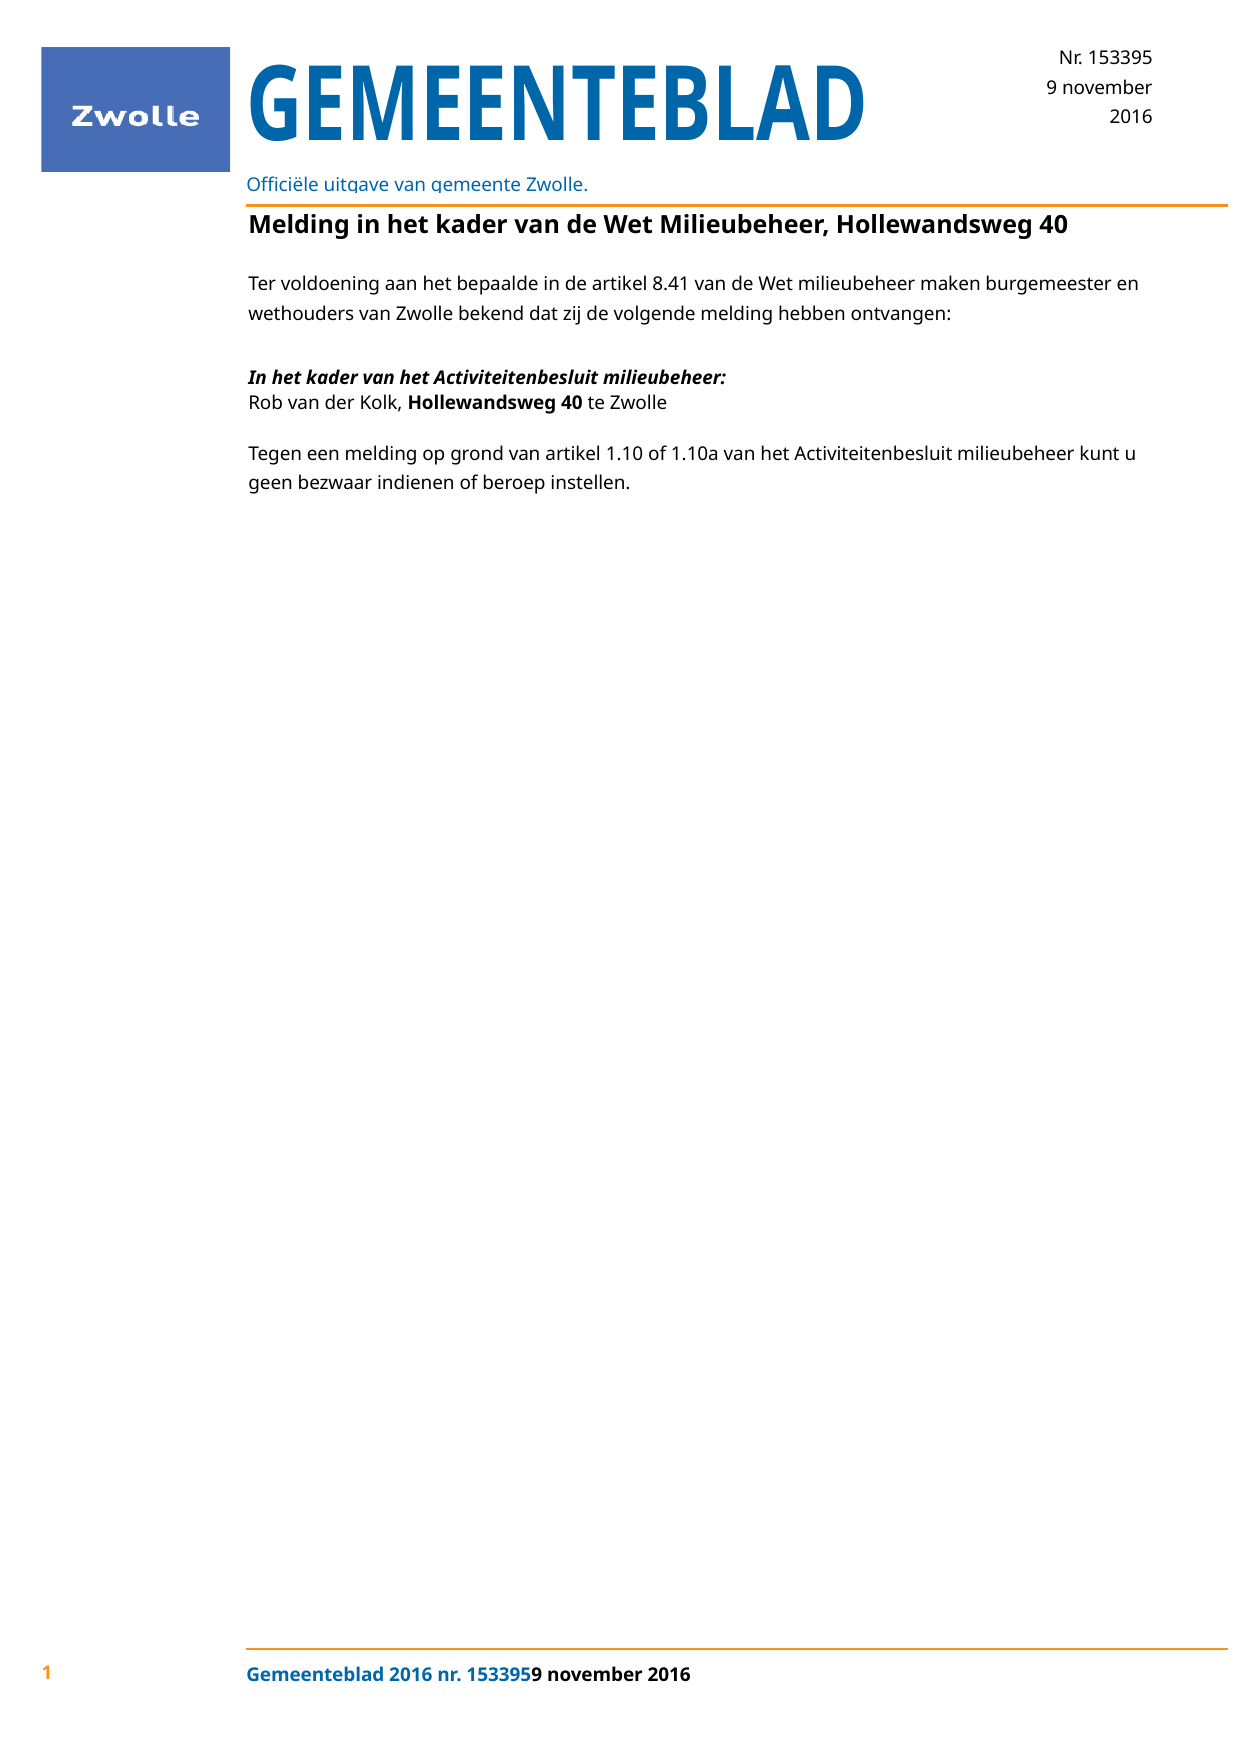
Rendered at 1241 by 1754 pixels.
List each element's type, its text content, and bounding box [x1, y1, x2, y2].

text Tegen een melding op grond van artikel 1.10 of 1.10a van het Activiteitenbesluit milieubeheer kunt u geen bezwaar indienen of beroep instellen. [248, 440, 1152, 495]
text In het kader van het Activiteitenbesluit milieubeheer: [248, 364, 1152, 389]
picture [41, 47, 231, 172]
text Rob van der Kolk, Hollewandsweg 40 te Zwolle [248, 389, 1152, 415]
text Ter voldoening aan het bepaalde in de artikel 8.41 van de Wet milieubeheer maken burgemeester en wethouders van Zwolle bekend dat zij de volgende melding hebben ontvangen: [248, 270, 1152, 326]
text Melding in het kader van de Wet Milieubeheer, Hollewandsweg 40 [248, 207, 1152, 241]
